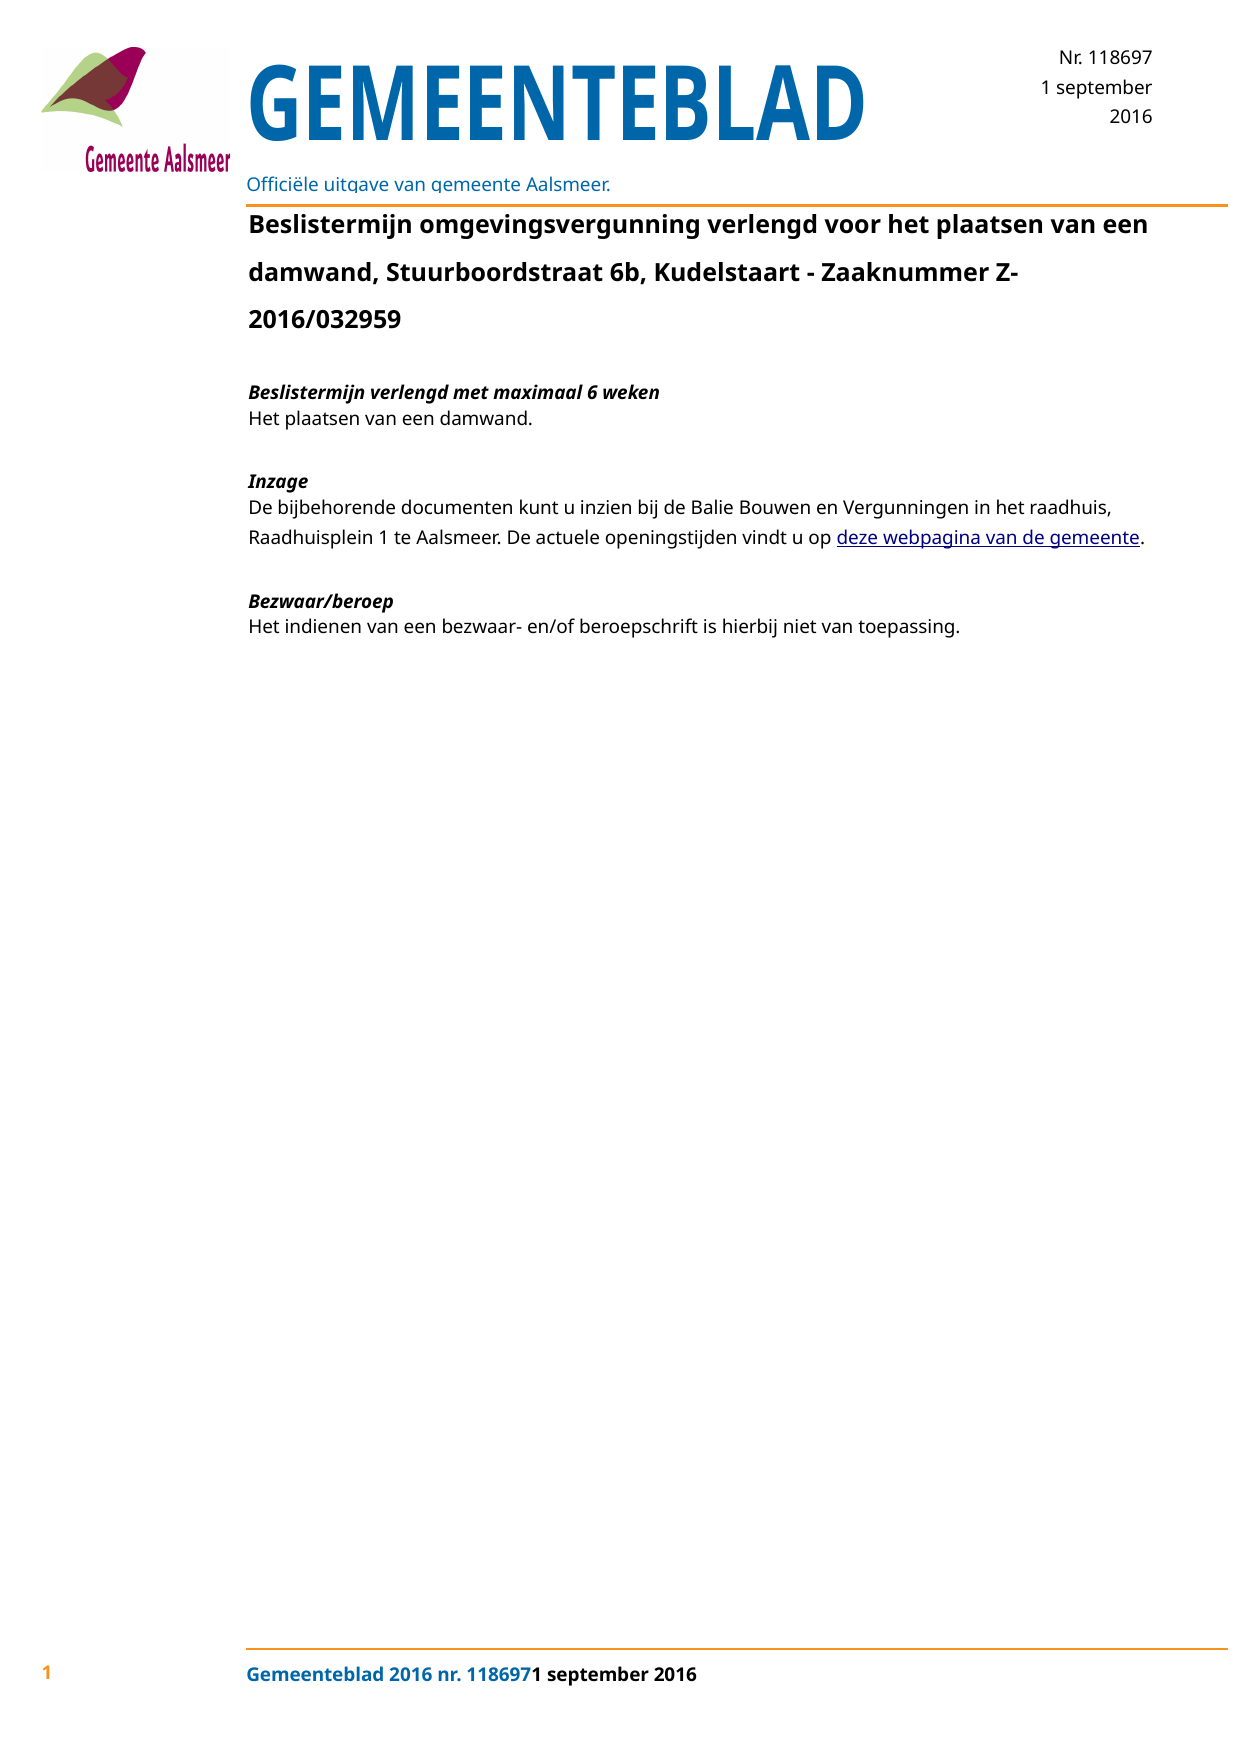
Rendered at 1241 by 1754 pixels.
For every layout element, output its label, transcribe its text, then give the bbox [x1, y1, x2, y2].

text Bezwaar/beroep [248, 588, 1152, 614]
text De bijbehorende documenten kunt u inzien bij de Balie Bouwen en Vergunningen in het raadhuis, Raadhuisplein 1 te Aalsmeer. De actuele openingstijden vindt u op deze webpagina van de gemeente. [248, 494, 1152, 550]
picture [41, 47, 231, 172]
text Het indienen van een bezwaar- en/of beroepschrift is hierbij niet van toepassing. [248, 614, 1152, 639]
text Inzage [248, 469, 1152, 494]
text Het plaatsen van een damwand. [248, 405, 1152, 431]
text Beslistermijn omgevingsvergunning verlengd voor het plaatsen van een damwand, Stuurboordstraat 6b, Kudelstaart - Zaaknummer Z-2016/032959 [248, 207, 1152, 336]
text Beslistermijn verlengd met maximaal 6 weken [248, 379, 1152, 405]
